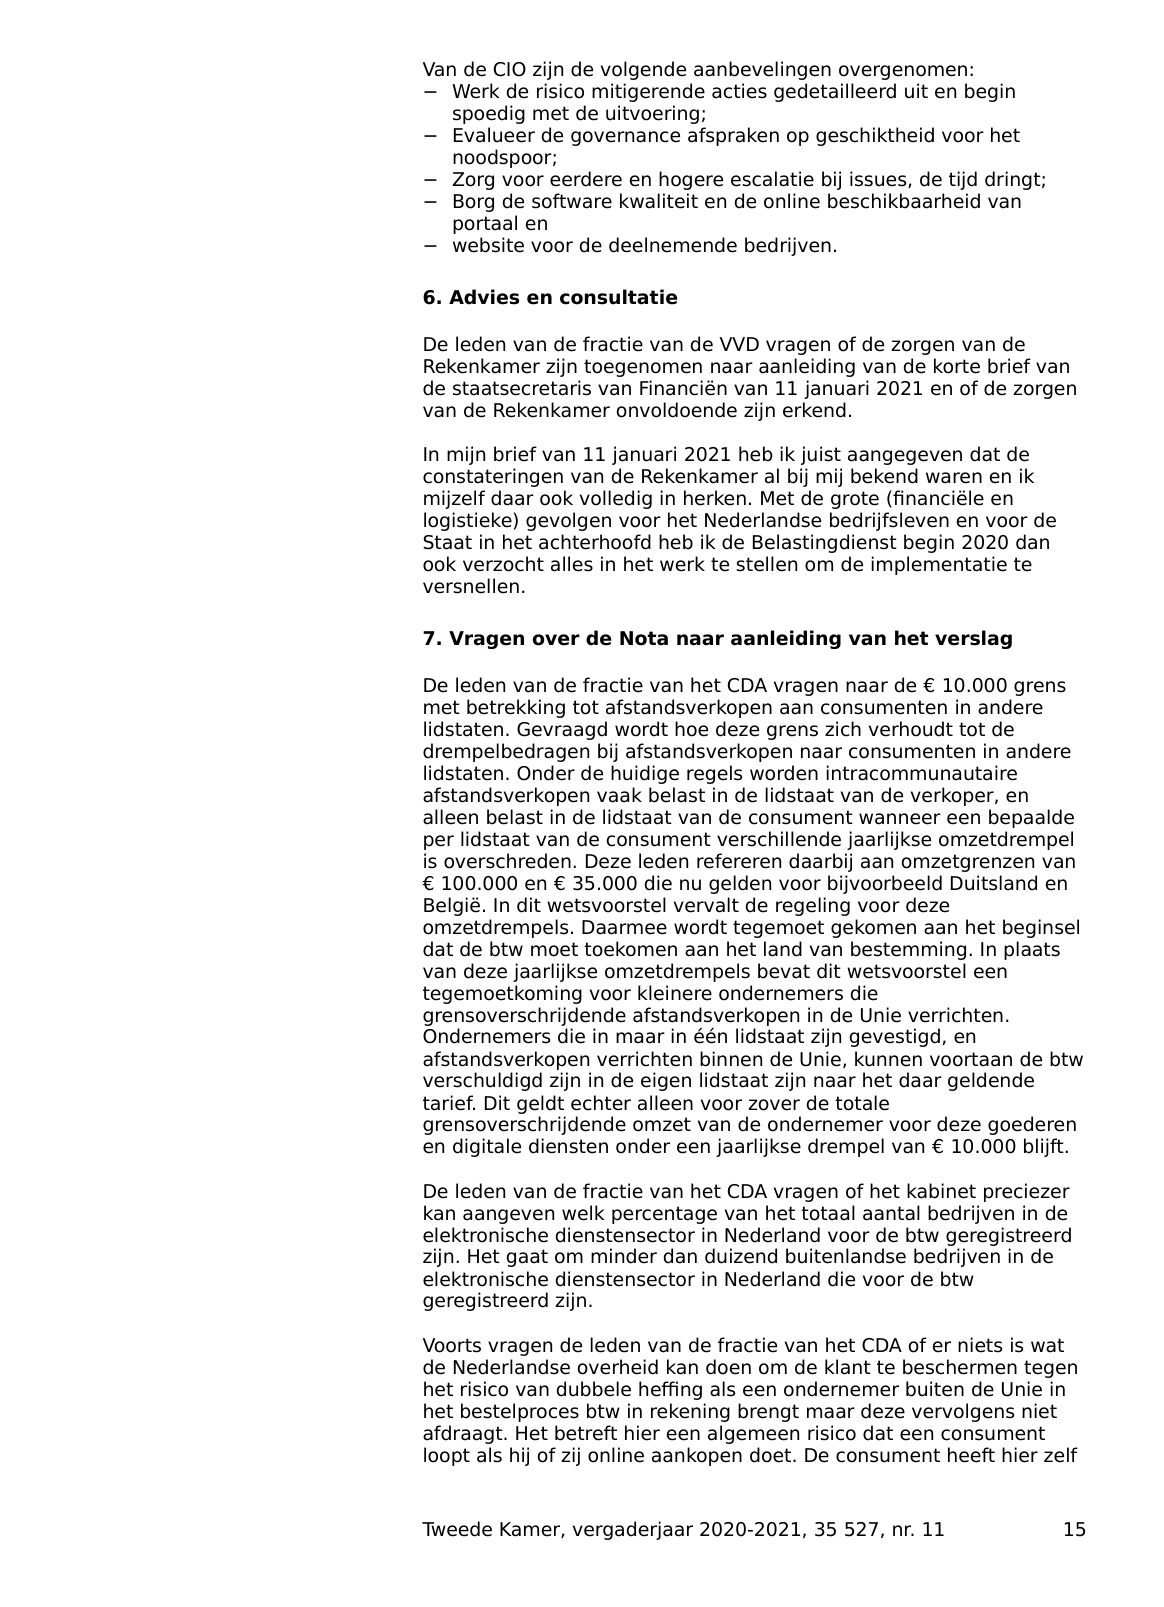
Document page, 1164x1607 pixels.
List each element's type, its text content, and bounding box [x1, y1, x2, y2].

text De leden van de fractie van het CDA vragen naar de € 10.000 grens met betrekking tot afstandsverkopen aan consumenten in andere lidstaten. Gevraagd wordt hoe deze grens zich verhoudt tot de drempelbedragen bij afstandsverkopen naar consumenten in andere lidstaten. Onder de huidige regels worden intracommunautaire afstandsverkopen vaak belast in de lidstaat van de verkoper, en alleen belast in de lidstaat van de consument wanneer een bepaalde per lidstaat van de consument verschillende jaarlijkse omzetdrempel is overschreden. Deze leden refereren daarbij aan omzetgrenzen van € 100.000 en € 35.000 die nu gelden voor bijvoorbeeld Duitsland en België. In dit wetsvoorstel vervalt de regeling voor deze omzetdrempels. Daarmee wordt tegemoet gekomen aan het beginsel dat de btw moet toekomen aan het land van bestemming. In plaats van deze jaarlijkse omzetdrempels bevat dit wetsvoorstel een tegemoetkoming voor kleinere ondernemers die grensoverschrijdende afstandsverkopen in de Unie verrichten. Ondernemers die in maar in één lidstaat zijn gevestigd, en afstandsverkopen verrichten binnen de Unie, kunnen voortaan de btw verschuldigd zijn in de eigen lidstaat zijn naar het daar geldende tarief. Dit geldt echter alleen voor zover de totale grensoverschrijdende omzet van de ondernemer voor deze goederen en digitale diensten onder een jaarlijkse drempel van € 10.000 blijft. [422, 675, 1087, 1158]
text − Borg de software kwaliteit en de online beschikbaarheid van portaal en [422, 191, 1087, 235]
text − Zorg voor eerdere en hogere escalatie bij issues, de tijd dringt; [422, 169, 1087, 191]
text − website voor de deelnemende bedrijven. [422, 235, 1087, 257]
text − Werk de risico mitigerende acties gedetailleerd uit en begin spoedig met de uitvoering; [422, 81, 1087, 125]
subtitle 7. Vragen over de Nota naar aanleiding van het verslag [422, 628, 1087, 650]
text Van de CIO zijn de volgende aanbevelingen overgenomen: [422, 59, 1087, 81]
text De leden van de fractie van de VVD vragen of de zorgen van de Rekenkamer zijn toegenomen naar aanleiding van de korte brief van de staatsecretaris van Financiën van 11 januari 2021 en of de zorgen van de Rekenkamer onvoldoende zijn erkend. [422, 334, 1087, 422]
text De leden van de fractie van het CDA vragen of het kabinet preciezer kan aangeven welk percentage van het totaal aantal bedrijven in de elektronische dienstensector in Nederland voor de btw geregistreerd zijn. Het gaat om minder dan duizend buitenlandse bedrijven in de elektronische dienstensector in Nederland die voor de btw geregistreerd zijn. [422, 1181, 1087, 1312]
subtitle 6. Advies en consultatie [422, 287, 1087, 309]
text − Evalueer de governance afspraken op geschiktheid voor het noodspoor; [422, 125, 1087, 169]
text Voorts vragen de leden van de fractie van het CDA of er niets is wat de Nederlandse overheid kan doen om de klant te beschermen tegen het risico van dubbele heffing als een ondernemer buiten de Unie in het bestelproces btw in rekening brengt maar deze vervolgens niet afdraagt. Het betreft hier een algemeen risico dat een consument loopt als hij of zij online aankopen doet. De consument heeft hier zelf [422, 1334, 1087, 1466]
text In mijn brief van 11 januari 2021 heb ik juist aangegeven dat de constateringen van de Rekenkamer al bij mij bekend waren en ik mijzelf daar ook volledig in herken. Met de grote (financiële en logistieke) gevolgen voor het Nederlandse bedrijfsleven en voor de Staat in het achterhoofd heb ik de Belastingdienst begin 2020 dan ook verzocht alles in het werk te stellen om de implementatie te versnellen. [422, 444, 1087, 598]
